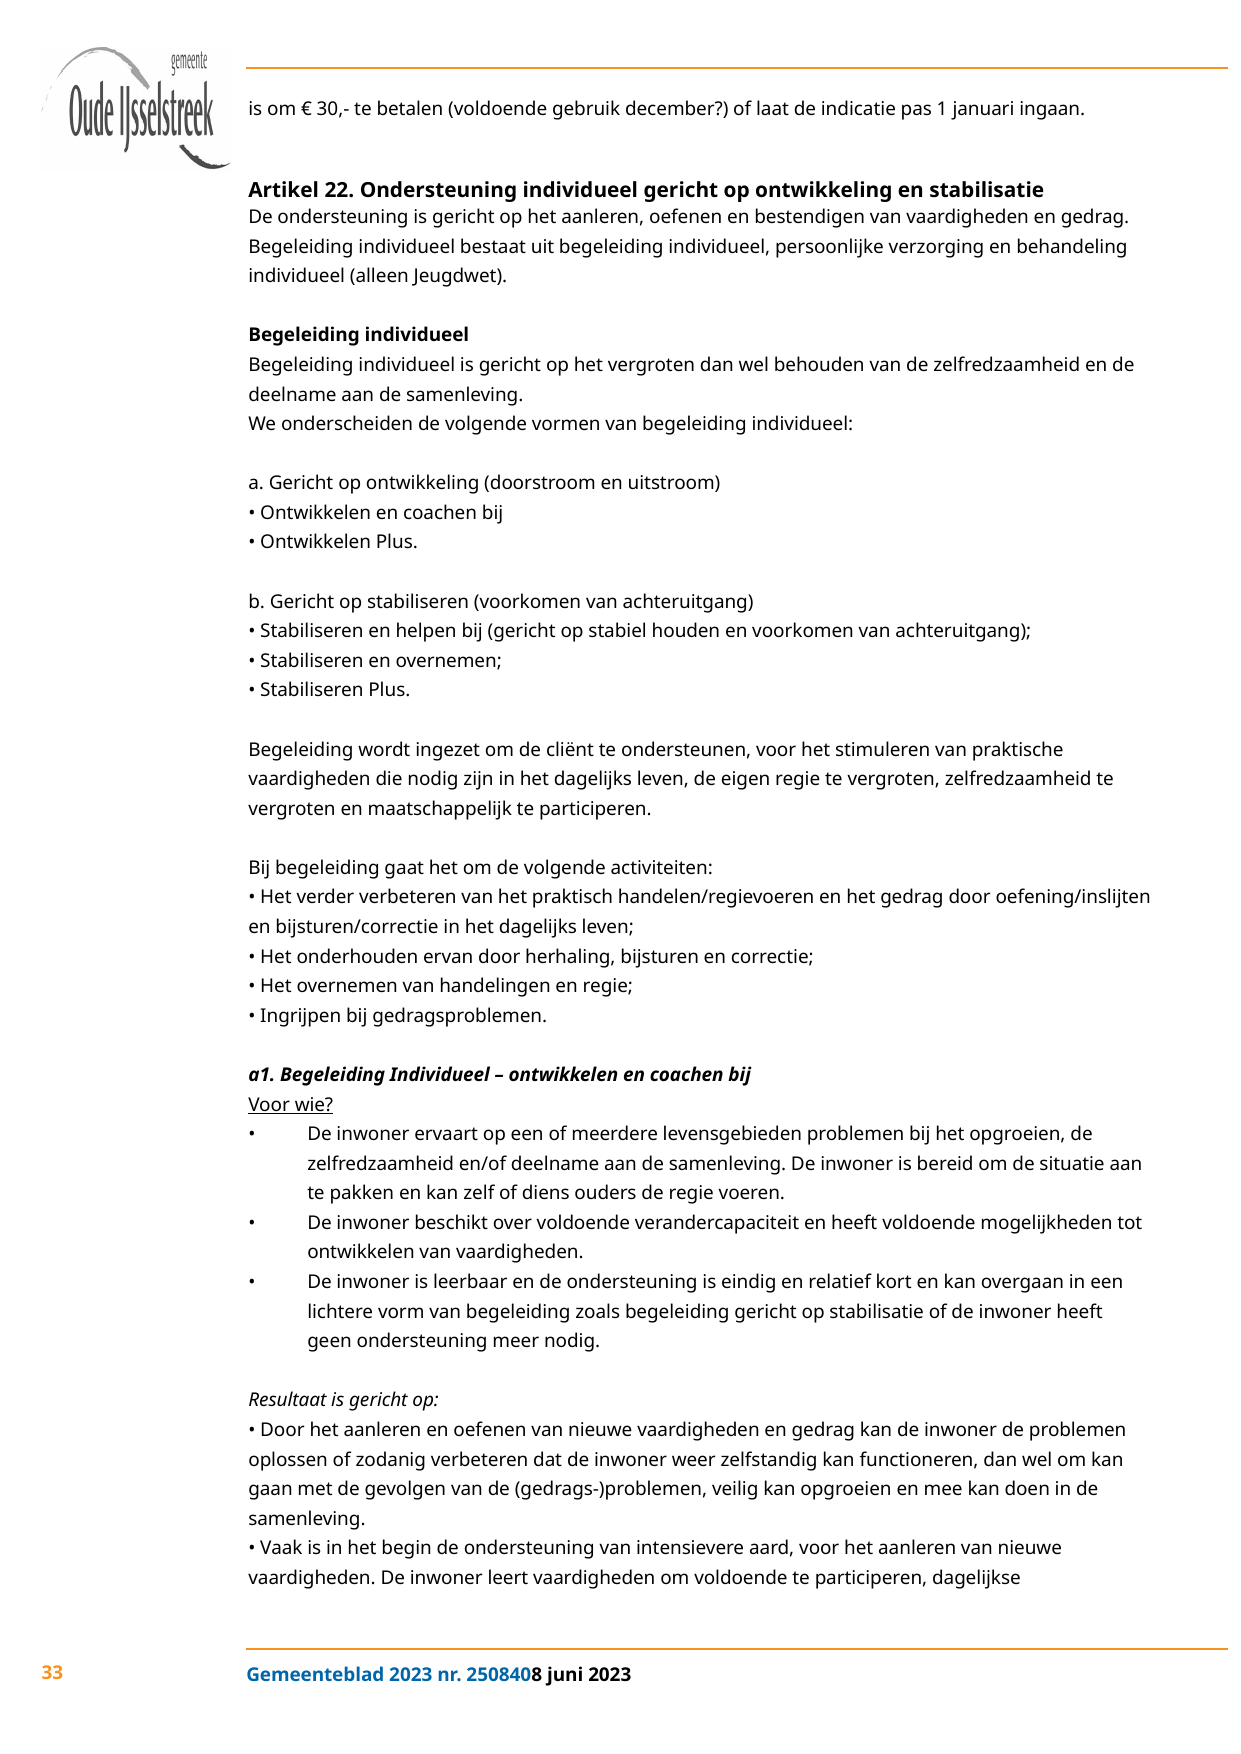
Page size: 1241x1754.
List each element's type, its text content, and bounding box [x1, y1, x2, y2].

text a. Gericht op ontwikkeling (doorstroom en uitstroom) [248, 469, 1152, 495]
text • Vaak is in het begin de ondersteuning van intensievere aard, voor het aanleren van nieuwe vaardigheden. De inwoner leert vaardigheden om voldoende te participeren, dagelijkse [248, 1534, 1152, 1590]
text Begeleiding individueel is gericht op het vergroten dan wel behouden van de zelfredzaamheid en de deelname aan de samenleving. [248, 351, 1152, 406]
text • Door het aanleren en oefenen van nieuwe vaardigheden en gedrag kan de inwoner de problemen oplossen of zodanig verbeteren dat de inwoner weer zelfstandig kan functioneren, dan wel om kan gaan met de gevolgen van de (gedrags-)problemen, veilig kan opgroeien en mee kan doen in de samenleving. [248, 1416, 1152, 1531]
text De ondersteuning is gericht op het aanleren, oefenen en bestendigen van vaardigheden en gedrag. Begeleiding individueel bestaat uit begeleiding individueel, persoonlijke verzorging en behandeling individueel (alleen Jeugdwet). [248, 203, 1152, 288]
text Artikel 22. Ondersteuning individueel gericht op ontwikkeling en stabilisatie [248, 175, 1152, 203]
list De inwoner beschikt over voldoende verandercapaciteit en heeft voldoende mogelijkheden tot ontwikkelen van vaardigheden. [248, 1209, 1152, 1264]
text b. Gericht op stabiliseren (voorkomen van achteruitgang) [248, 588, 1152, 613]
text We onderscheiden de volgende vormen van begeleiding individueel: [248, 410, 1152, 436]
list De inwoner is leerbaar en de ondersteuning is eindig en relatief kort en kan overgaan in een lichtere vorm van begeleiding zoals begeleiding gericht op stabilisatie of de inwoner heeft geen ondersteuning meer nodig. [248, 1268, 1152, 1353]
picture [41, 47, 231, 172]
text • Stabiliseren Plus. [248, 677, 1152, 702]
list De inwoner ervaart op een of meerdere levensgebieden problemen bij het opgroeien, de zelfredzaamheid en/of deelname aan de samenleving. De inwoner is bereid om de situatie aan te pakken en kan zelf of diens ouders de regie voeren. [248, 1120, 1152, 1205]
text • Ontwikkelen en coachen bij [248, 499, 1152, 525]
text Bij begeleiding gaat het om de volgende activiteiten: [248, 854, 1152, 880]
text • Stabiliseren en overnemen; [248, 647, 1152, 673]
text • Het onderhouden ervan door herhaling, bijsturen en correctie; [248, 943, 1152, 968]
text • Ingrijpen bij gedragsproblemen. [248, 1002, 1152, 1028]
text Begeleiding wordt ingezet om de cliënt te ondersteunen, voor het stimuleren van praktische vaardigheden die nodig zijn in het dagelijks leven, de eigen regie te vergroten, zelfredzaamheid te vergroten en maatschappelijk te participeren. [248, 736, 1152, 821]
text • Ontwikkelen Plus. [248, 529, 1152, 554]
text Begeleiding individueel [248, 322, 1152, 347]
text • Stabiliseren en helpen bij (gericht op stabiel houden en voorkomen van achteruitgang); [248, 617, 1152, 643]
text • Het overnemen van handelingen en regie; [248, 972, 1152, 998]
text Voor wie? [248, 1091, 1152, 1116]
text is om € 30,- te betalen (voldoende gebruik december?) of laat de indicatie pas 1 januari ingaan. [248, 95, 1152, 121]
text • Het verder verbeteren van het praktisch handelen/regievoeren en het gedrag door oefening/inslijten en bijsturen/correctie in het dagelijks leven; [248, 884, 1152, 939]
text Resultaat is gericht op: [248, 1387, 1152, 1412]
text a1. Begeleiding Individueel – ontwikkelen en coachen bij [248, 1061, 1152, 1087]
